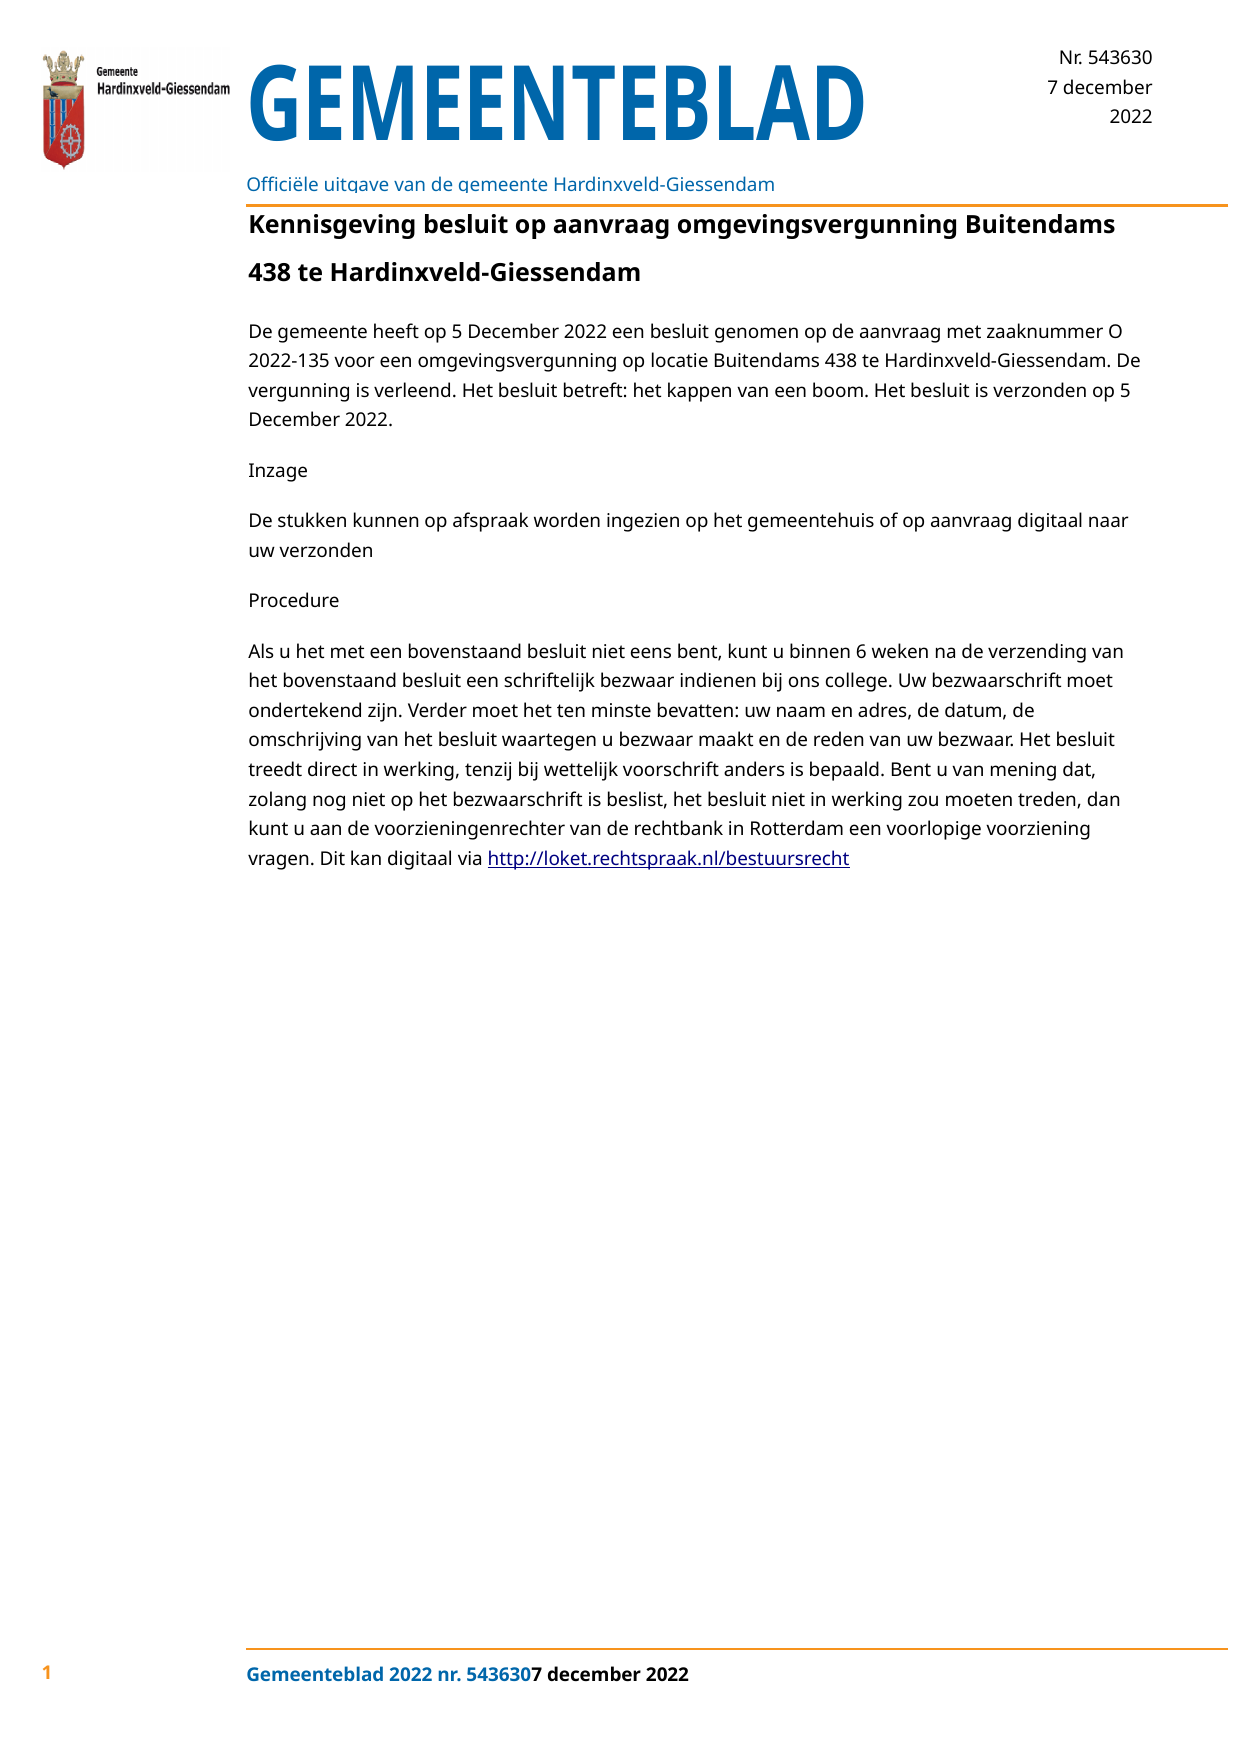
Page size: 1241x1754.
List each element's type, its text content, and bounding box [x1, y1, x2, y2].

text Als u het met een bovenstaand besluit niet eens bent, kunt u binnen 6 weken na de verzending van het bovenstaand besluit een schriftelijk bezwaar indienen bij ons college. Uw bezwaarschrift moet ondertekend zijn. Verder moet het ten minste bevatten: uw naam en adres, de datum, de omschrijving van het besluit waartegen u bezwaar maakt en de reden van uw bezwaar. Het besluit treedt direct in werking, tenzij bij wettelijk voorschrift anders is bepaald. Bent u van mening dat, zolang nog niet op het bezwaarschrift is beslist, het besluit niet in werking zou moeten treden, dan kunt u aan de voorzieningenrechter van de rechtbank in Rotterdam een voorlopige voorziening vragen. Dit kan digitaal via http://loket.rechtspraak.nl/bestuursrecht [248, 638, 1152, 871]
text Inzage [248, 457, 1152, 483]
text Procedure [248, 587, 1152, 613]
text De gemeente heeft op 5 December 2022 een besluit genomen op de aanvraag met zaaknummer O 2022-135 voor een omgevingsvergunning op locatie Buitendams 438 te Hardinxveld-Giessendam. De vergunning is verleend. Het besluit betreft: het kappen van een boom. Het besluit is verzonden op 5 December 2022. [248, 318, 1152, 432]
text De stukken kunnen op afspraak worden ingezien op het gemeentehuis of op aanvraag digitaal naar uw verzonden [248, 507, 1152, 563]
text Kennisgeving besluit op aanvraag omgevingsvergunning Buitendams 438 te Hardinxveld-Giessendam [248, 207, 1152, 288]
picture [41, 47, 231, 172]
